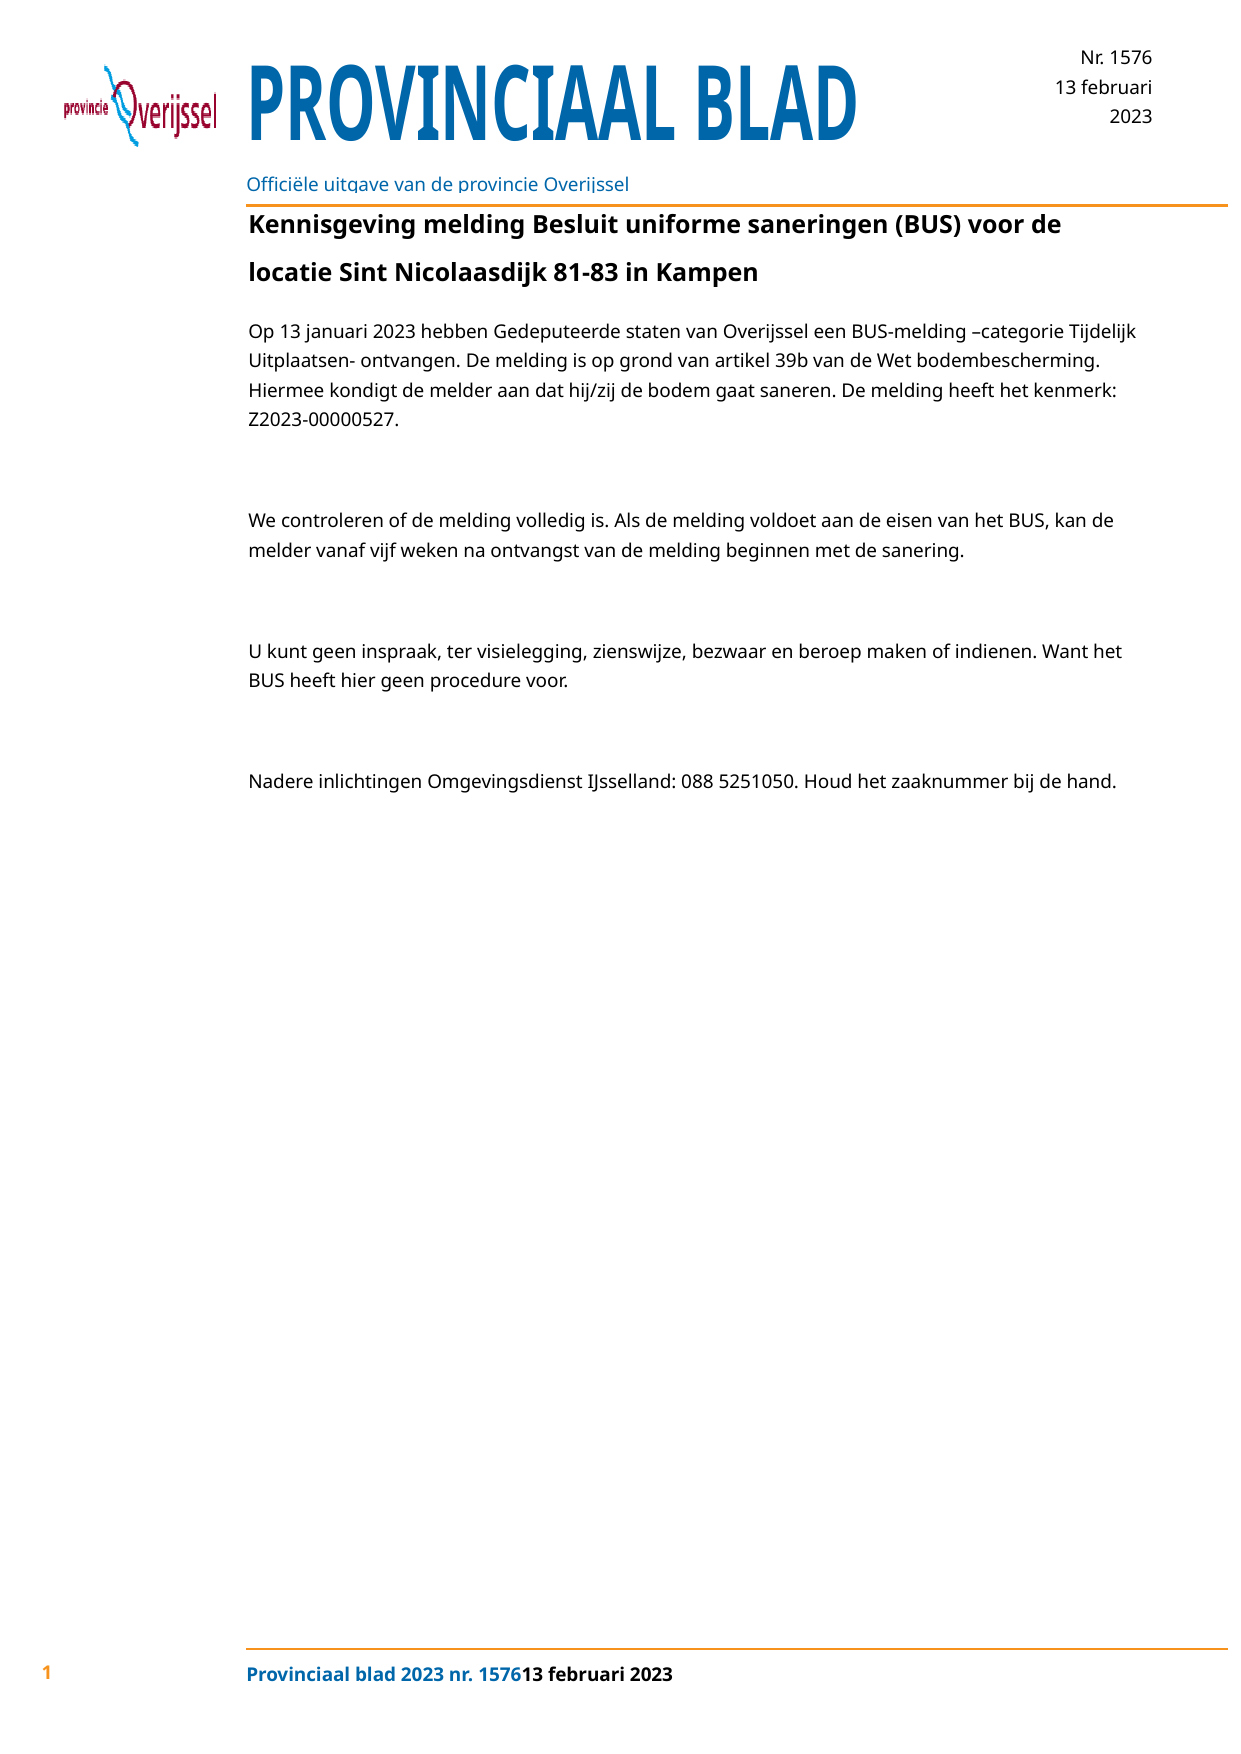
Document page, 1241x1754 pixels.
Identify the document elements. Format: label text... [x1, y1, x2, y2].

text Op 13 januari 2023 hebben Gedeputeerde staten van Overijssel een BUS-melding –categorie Tijdelijk Uitplaatsen- ontvangen. De melding is op grond van artikel 39b van de Wet bodembescherming. Hiermee kondigt de melder aan dat hij/zij de bodem gaat saneren. De melding heeft het kenmerk: Z2023-00000527. [248, 318, 1152, 432]
picture [41, 47, 231, 172]
text We controleren of de melding volledig is. Als de melding voldoet aan de eisen van het BUS, kan de melder vanaf vijf weken na ontvangst van de melding beginnen met de sanering. [248, 507, 1152, 563]
text Nadere inlichtingen Omgevingsdienst IJsselland: 088 5251050. Houd het zaaknummer bij de hand. [248, 768, 1152, 794]
text Kennisgeving melding Besluit uniforme saneringen (BUS) voor de locatie Sint Nicolaasdijk 81-83 in Kampen [248, 207, 1152, 288]
text U kunt geen inspraak, ter visielegging, zienswijze, bezwaar en beroep maken of indienen. Want het BUS heeft hier geen procedure voor. [248, 638, 1152, 693]
